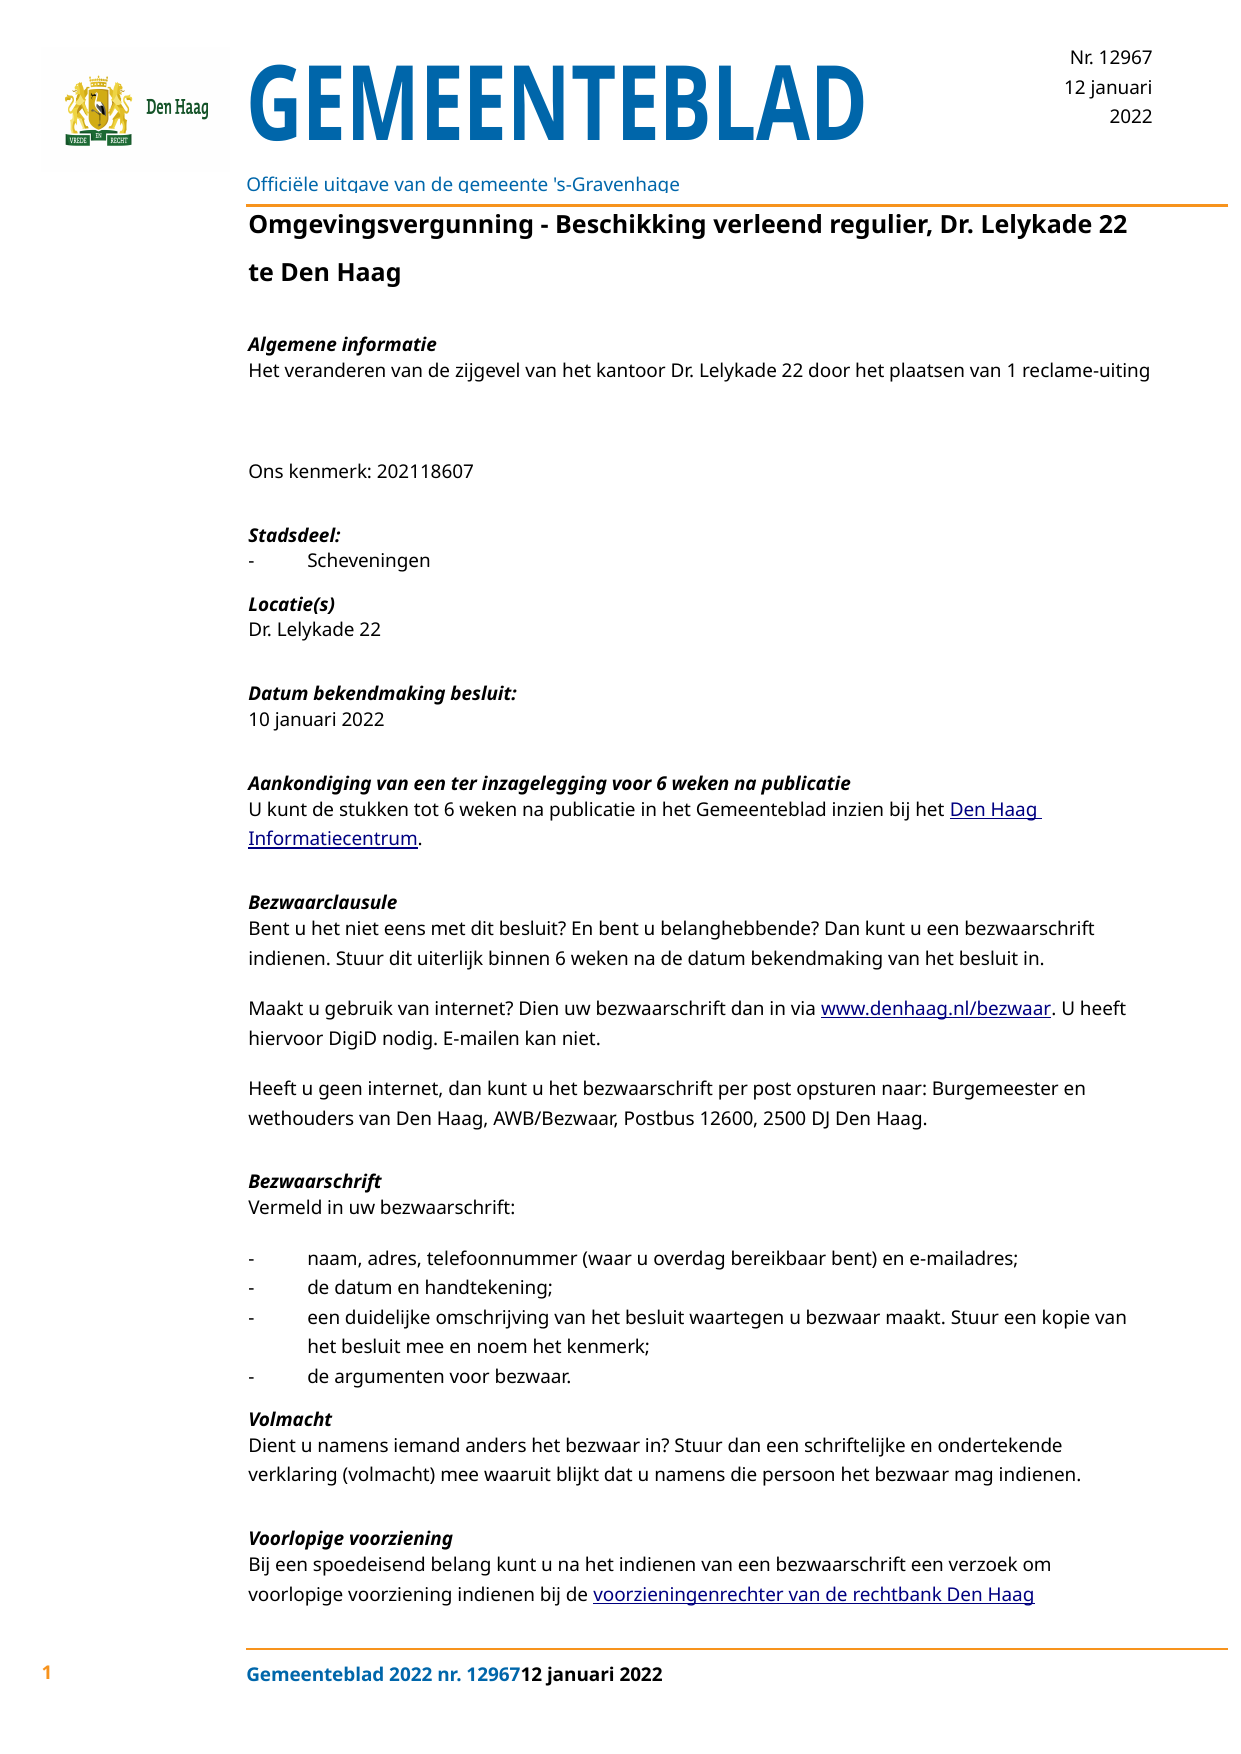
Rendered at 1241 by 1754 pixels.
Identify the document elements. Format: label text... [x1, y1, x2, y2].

text Dient u namens iemand anders het bezwaar in? Stuur dan een schriftelijke en ondertekende verklaring (volmacht) mee waaruit blijkt dat u namens die persoon het bezwaar mag indienen. [248, 1432, 1152, 1487]
text Maakt u gebruik van internet? Dien uw bezwaarschrift dan in via www.denhaag.nl/bezwaar. U heeft hiervoor DigiD nodig. E-mailen kan niet. [248, 995, 1152, 1051]
list de argumenten voor bezwaar. [248, 1363, 1152, 1389]
text Stadsdeel: [248, 522, 1152, 548]
text Ons kenmerk: 202118607 [248, 458, 1152, 484]
text Heeft u geen internet, dan kunt u het bezwaarschrift per post opsturen naar: Burgemeester en wethouders van Den Haag, AWB/Bezwaar, Postbus 12600, 2500 DJ Den Haag. [248, 1075, 1152, 1131]
list de datum en handtekening; [248, 1274, 1152, 1300]
text Bij een spoedeisend belang kunt u na het indienen van een bezwaarschrift een verzoek om voorlopige voorziening indienen bij de voorzieningenrechter van de rechtbank Den Haag [248, 1551, 1152, 1607]
text Bent u het niet eens met dit besluit? En bent u belanghebbende? Dan kunt u een bezwaarschrift indienen. Stuur dit uiterlijk binnen 6 weken na de datum bekendmaking van het besluit in. [248, 915, 1152, 971]
text Bezwaarclausule [248, 889, 1152, 915]
text 10 januari 2022 [248, 706, 1152, 732]
text Locatie(s) [248, 591, 1152, 617]
text Datum bekendmaking besluit: [248, 681, 1152, 706]
picture [41, 47, 231, 172]
list Scheveningen [248, 548, 1152, 573]
text Vermeld in uw bezwaarschrift: [248, 1194, 1152, 1220]
text Volmacht [248, 1406, 1152, 1432]
text Aankondiging van een ter inzagelegging voor 6 weken na publicatie [248, 770, 1152, 796]
text Bezwaarschrift [248, 1169, 1152, 1194]
text U kunt de stukken tot 6 weken na publicatie in het Gemeenteblad inzien bij het Den Haag Informatiecentrum. [248, 796, 1152, 851]
list een duidelijke omschrijving van het besluit waartegen u bezwaar maakt. Stuur een kopie van het besluit mee en noem het kenmerk; [248, 1304, 1152, 1359]
text Omgevingsvergunning - Beschikking verleend regulier, Dr. Lelykade 22 te Den Haag [248, 207, 1152, 288]
text Dr. Lelykade 22 [248, 617, 1152, 642]
text Voorlopige voorziening [248, 1526, 1152, 1551]
text Het veranderen van de zijgevel van het kantoor Dr. Lelykade 22 door het plaatsen van 1 reclame-uiting [248, 357, 1152, 383]
list naam, adres, telefoonnummer (waar u overdag bereikbaar bent) en e-mailadres; [248, 1245, 1152, 1271]
text Algemene informatie [248, 331, 1152, 357]
